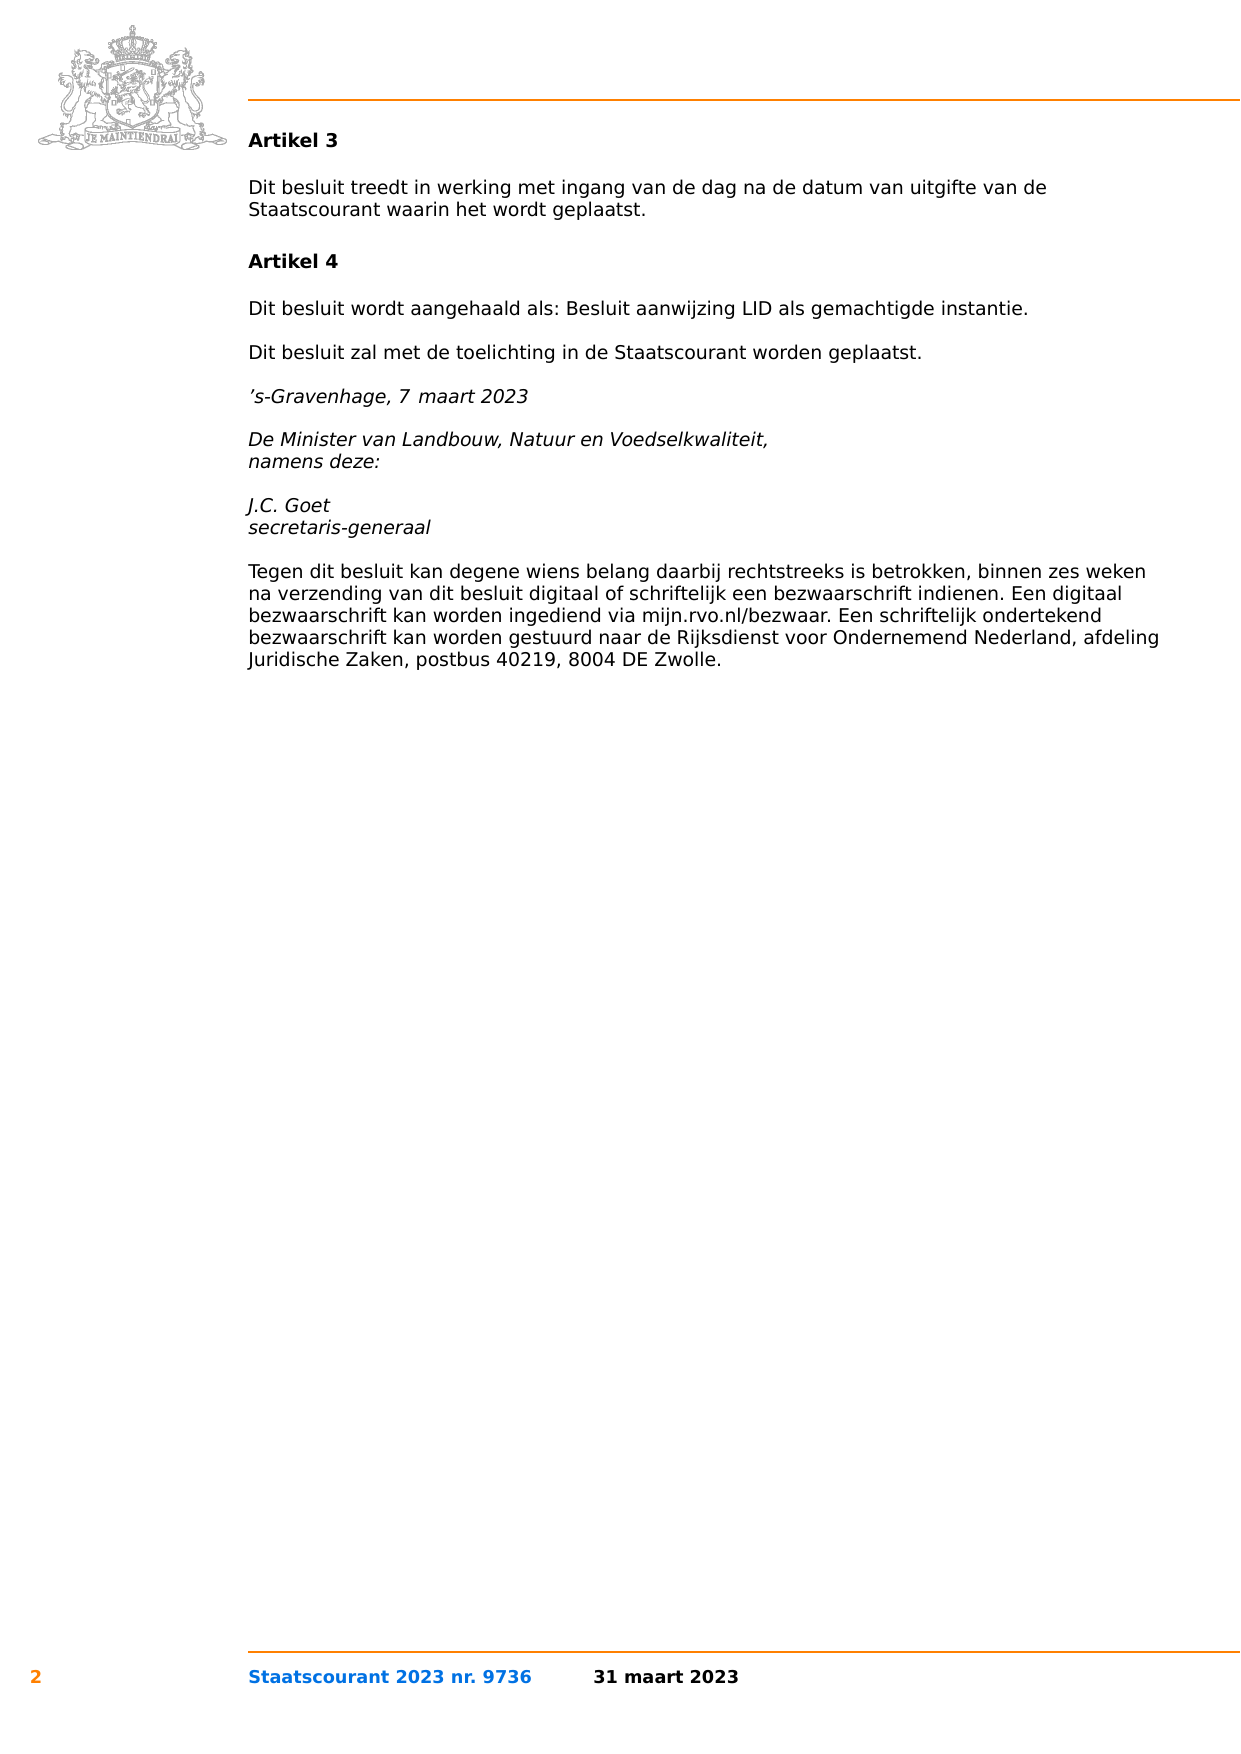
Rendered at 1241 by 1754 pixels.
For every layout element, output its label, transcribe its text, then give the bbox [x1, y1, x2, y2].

text Dit besluit wordt aangehaald als: Besluit aanwijzing LID als gemachtigde instantie. [248, 298, 1163, 320]
text Tegen dit besluit kan degene wiens belang daarbij rechtstreeks is betrokken, binnen zes weken na verzending van dit besluit digitaal of schriftelijk een bezwaarschrift indienen. Een digitaal bezwaarschrift kan worden ingediend via mijn.rvo.nl/bezwaar. Een schriftelijk ondertekend bezwaarschrift kan worden gestuurd naar de Rijksdienst voor Ondernemend Nederland, afdeling Juridische Zaken, postbus 40219, 8004 DE Zwolle. [248, 561, 1163, 671]
text ’s-Gravenhage, 7 maart 2023 [248, 386, 1163, 407]
text Dit besluit treedt in werking met ingang van de dag na de datum van uitgifte van de Staatscourant waarin het wordt geplaatst. [248, 177, 1163, 221]
picture [38, 25, 227, 150]
subtitle Artikel 4 [248, 251, 1163, 273]
subtitle Artikel 3 [248, 130, 1163, 152]
text De Minister van Landbouw, Natuur en Voedselkwaliteit, namens deze: J.C. Goet secretaris-generaal [248, 429, 1163, 539]
text Dit besluit zal met de toelichting in de Staatscourant worden geplaatst. [248, 342, 1163, 364]
